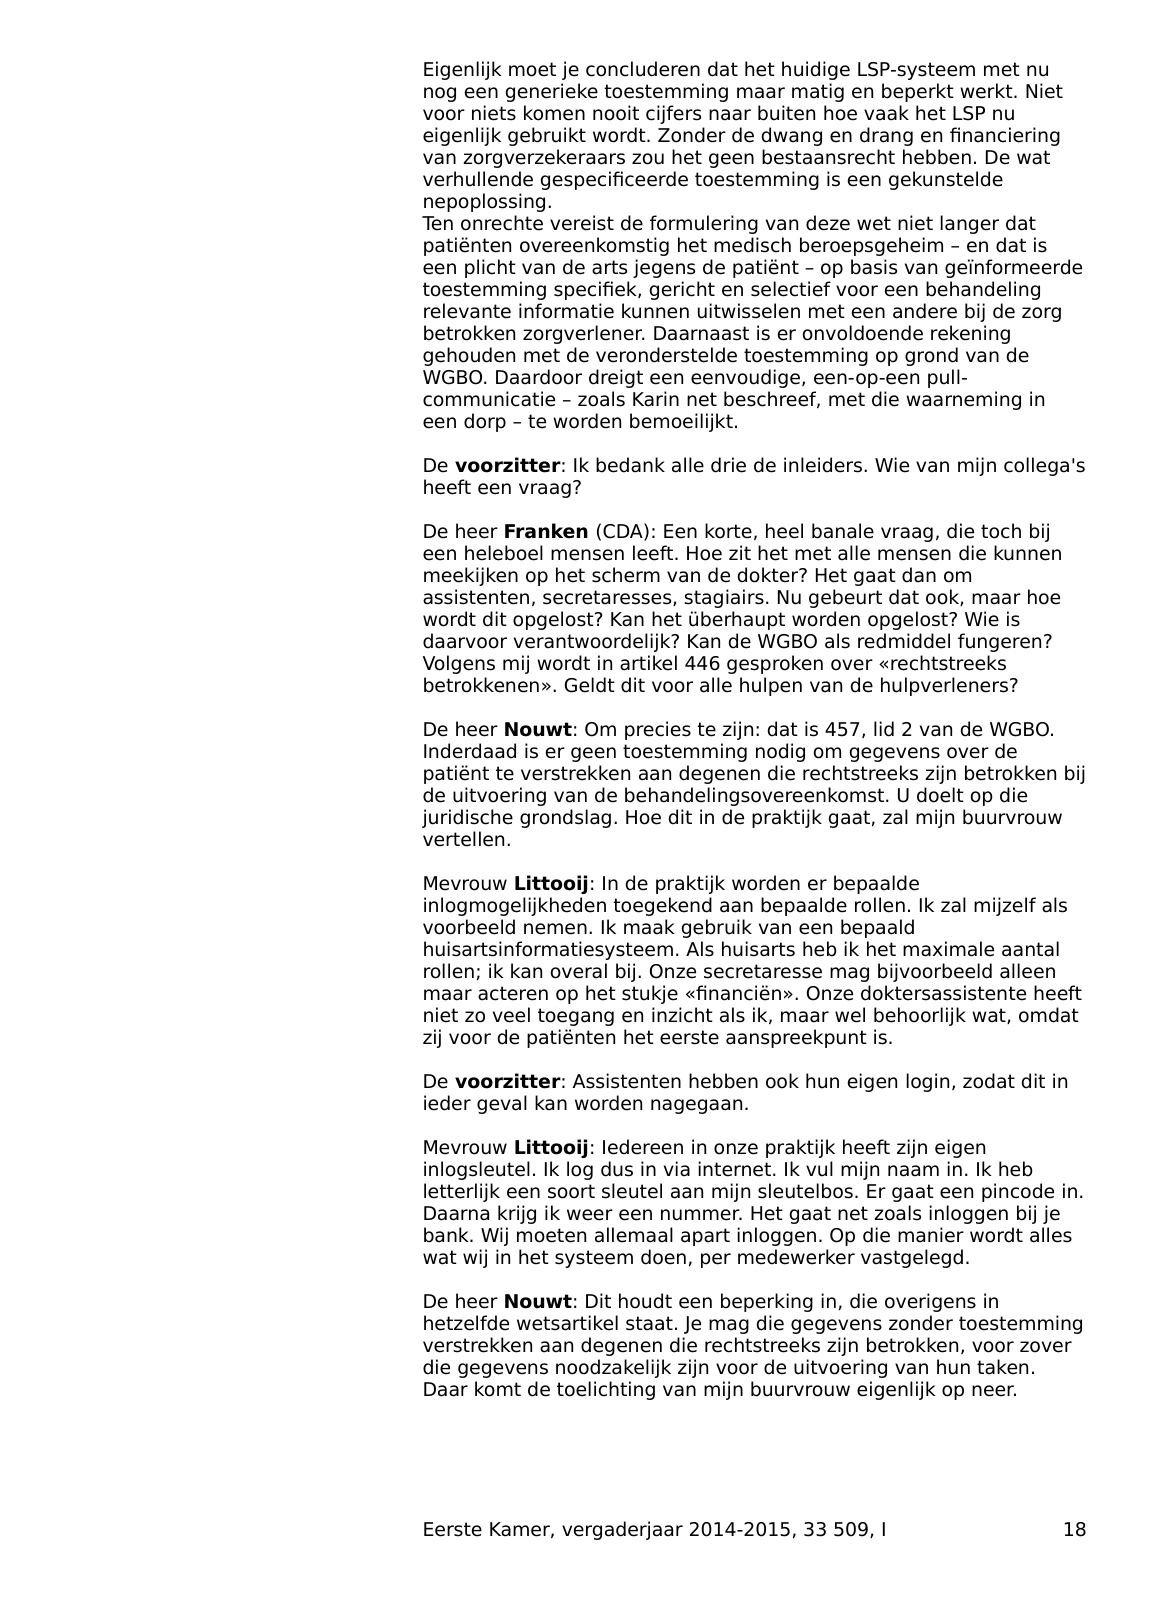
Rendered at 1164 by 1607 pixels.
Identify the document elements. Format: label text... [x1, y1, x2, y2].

text De voorzitter: Ik bedank alle drie de inleiders. Wie van mijn collega's heeft een vraag? [422, 455, 1087, 499]
text Eigenlijk moet je concluderen dat het huidige LSP-systeem met nu nog een generieke toestemming maar matig en beperkt werkt. Niet voor niets komen nooit cijfers naar buiten hoe vaak het LSP nu eigenlijk gebruikt wordt. Zonder de dwang en drang en financiering van zorgverzekeraars zou het geen bestaansrecht hebben. De wat verhullende gespecificeerde toestemming is een gekunstelde nepoplossing. [422, 59, 1087, 213]
text De voorzitter: Assistenten hebben ook hun eigen login, zodat dit in ieder geval kan worden nagegaan. [422, 1071, 1087, 1115]
text De heer Nouwt: Dit houdt een beperking in, die overigens in hetzelfde wetsartikel staat. Je mag die gegevens zonder toestemming verstrekken aan degenen die rechtstreeks zijn betrokken, voor zover die gegevens noodzakelijk zijn voor de uitvoering van hun taken. Daar komt de toelichting van mijn buurvrouw eigenlijk op neer. [422, 1291, 1087, 1401]
text De heer Franken (CDA): Een korte, heel banale vraag, die toch bij een heleboel mensen leeft. Hoe zit het met alle mensen die kunnen meekijken op het scherm van de dokter? Het gaat dan om assistenten, secretaresses, stagiairs. Nu gebeurt dat ook, maar hoe wordt dit opgelost? Kan het überhaupt worden opgelost? Wie is daarvoor verantwoordelijk? Kan de WGBO als redmiddel fungeren? Volgens mij wordt in artikel 446 gesproken over «rechtstreeks betrokkenen». Geldt dit voor alle hulpen van de hulpverleners? [422, 521, 1087, 697]
text Ten onrechte vereist de formulering van deze wet niet langer dat patiënten overeenkomstig het medisch beroepsgeheim – en dat is een plicht van de arts jegens de patiënt – op basis van geïnformeerde toestemming specifiek, gericht en selectief voor een behandeling relevante informatie kunnen uitwisselen met een andere bij de zorg betrokken zorgverlener. Daarnaast is er onvoldoende rekening gehouden met de veronderstelde toestemming op grond van de WGBO. Daardoor dreigt een eenvoudige, een-op-een pull-communicatie – zoals Karin net beschreef, met die waarneming in een dorp – te worden bemoeilijkt. [422, 213, 1087, 433]
text Mevrouw Littooij: In de praktijk worden er bepaalde inlogmogelijkheden toegekend aan bepaalde rollen. Ik zal mijzelf als voorbeeld nemen. Ik maak gebruik van een bepaald huisartsinformatiesysteem. Als huisarts heb ik het maximale aantal rollen; ik kan overal bij. Onze secretaresse mag bijvoorbeeld alleen maar acteren op het stukje «financiën». Onze doktersassistente heeft niet zo veel toegang en inzicht als ik, maar wel behoorlijk wat, omdat zij voor de patiënten het eerste aanspreekpunt is. [422, 873, 1087, 1049]
text Mevrouw Littooij: Iedereen in onze praktijk heeft zijn eigen inlogsleutel. Ik log dus in via internet. Ik vul mijn naam in. Ik heb letterlijk een soort sleutel aan mijn sleutelbos. Er gaat een pincode in. Daarna krijg ik weer een nummer. Het gaat net zoals inloggen bij je bank. Wij moeten allemaal apart inloggen. Op die manier wordt alles wat wij in het systeem doen, per medewerker vastgelegd. [422, 1137, 1087, 1269]
text De heer Nouwt: Om precies te zijn: dat is 457, lid 2 van de WGBO. Inderdaad is er geen toestemming nodig om gegevens over de patiënt te verstrekken aan degenen die rechtstreeks zijn betrokken bij de uitvoering van de behandelingsovereenkomst. U doelt op die juridische grondslag. Hoe dit in de praktijk gaat, zal mijn buurvrouw vertellen. [422, 719, 1087, 851]
